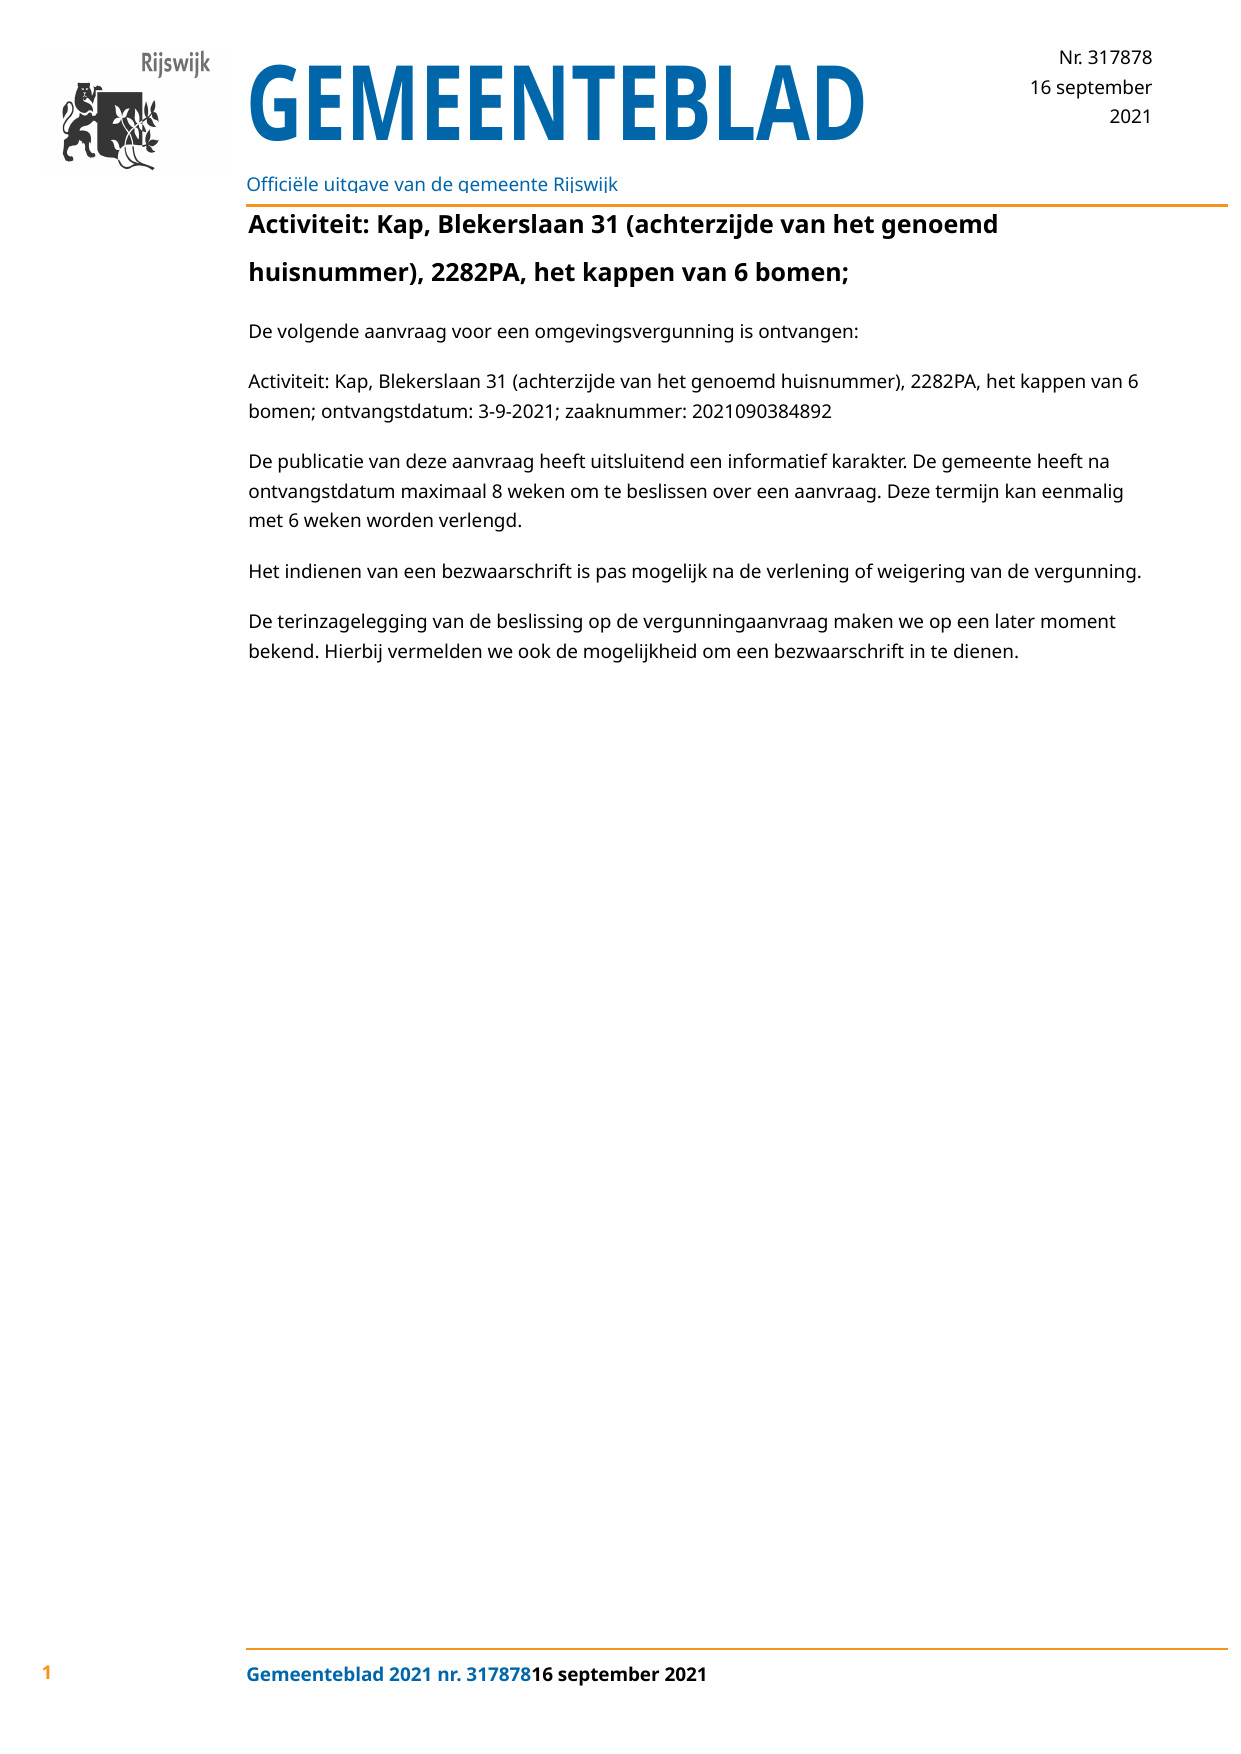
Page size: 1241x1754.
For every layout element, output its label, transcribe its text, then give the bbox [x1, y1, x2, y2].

text De publicatie van deze aanvraag heeft uitsluitend een informatief karakter. De gemeente heeft na ontvangstdatum maximaal 8 weken om te beslissen over een aanvraag. Deze termijn kan eenmalig met 6 weken worden verlengd. [248, 448, 1152, 533]
text De terinzagelegging van de beslissing op de vergunningaanvraag maken we op een later moment bekend. Hierbij vermelden we ook de mogelijkheid om een bezwaarschrift in te dienen. [248, 608, 1152, 664]
text Het indienen van een bezwaarschrift is pas mogelijk na de verlening of weigering van de vergunning. [248, 558, 1152, 584]
picture [41, 47, 231, 172]
text Activiteit: Kap, Blekerslaan 31 (achterzijde van het genoemd huisnummer), 2282PA, het kappen van 6 bomen; [248, 207, 1152, 288]
text De volgende aanvraag voor een omgevingsvergunning is ontvangen: [248, 318, 1152, 344]
text Activiteit: Kap, Blekerslaan 31 (achterzijde van het genoemd huisnummer), 2282PA, het kappen van 6 bomen; ontvangstdatum: 3-9-2021; zaaknummer: 2021090384892 [248, 368, 1152, 424]
